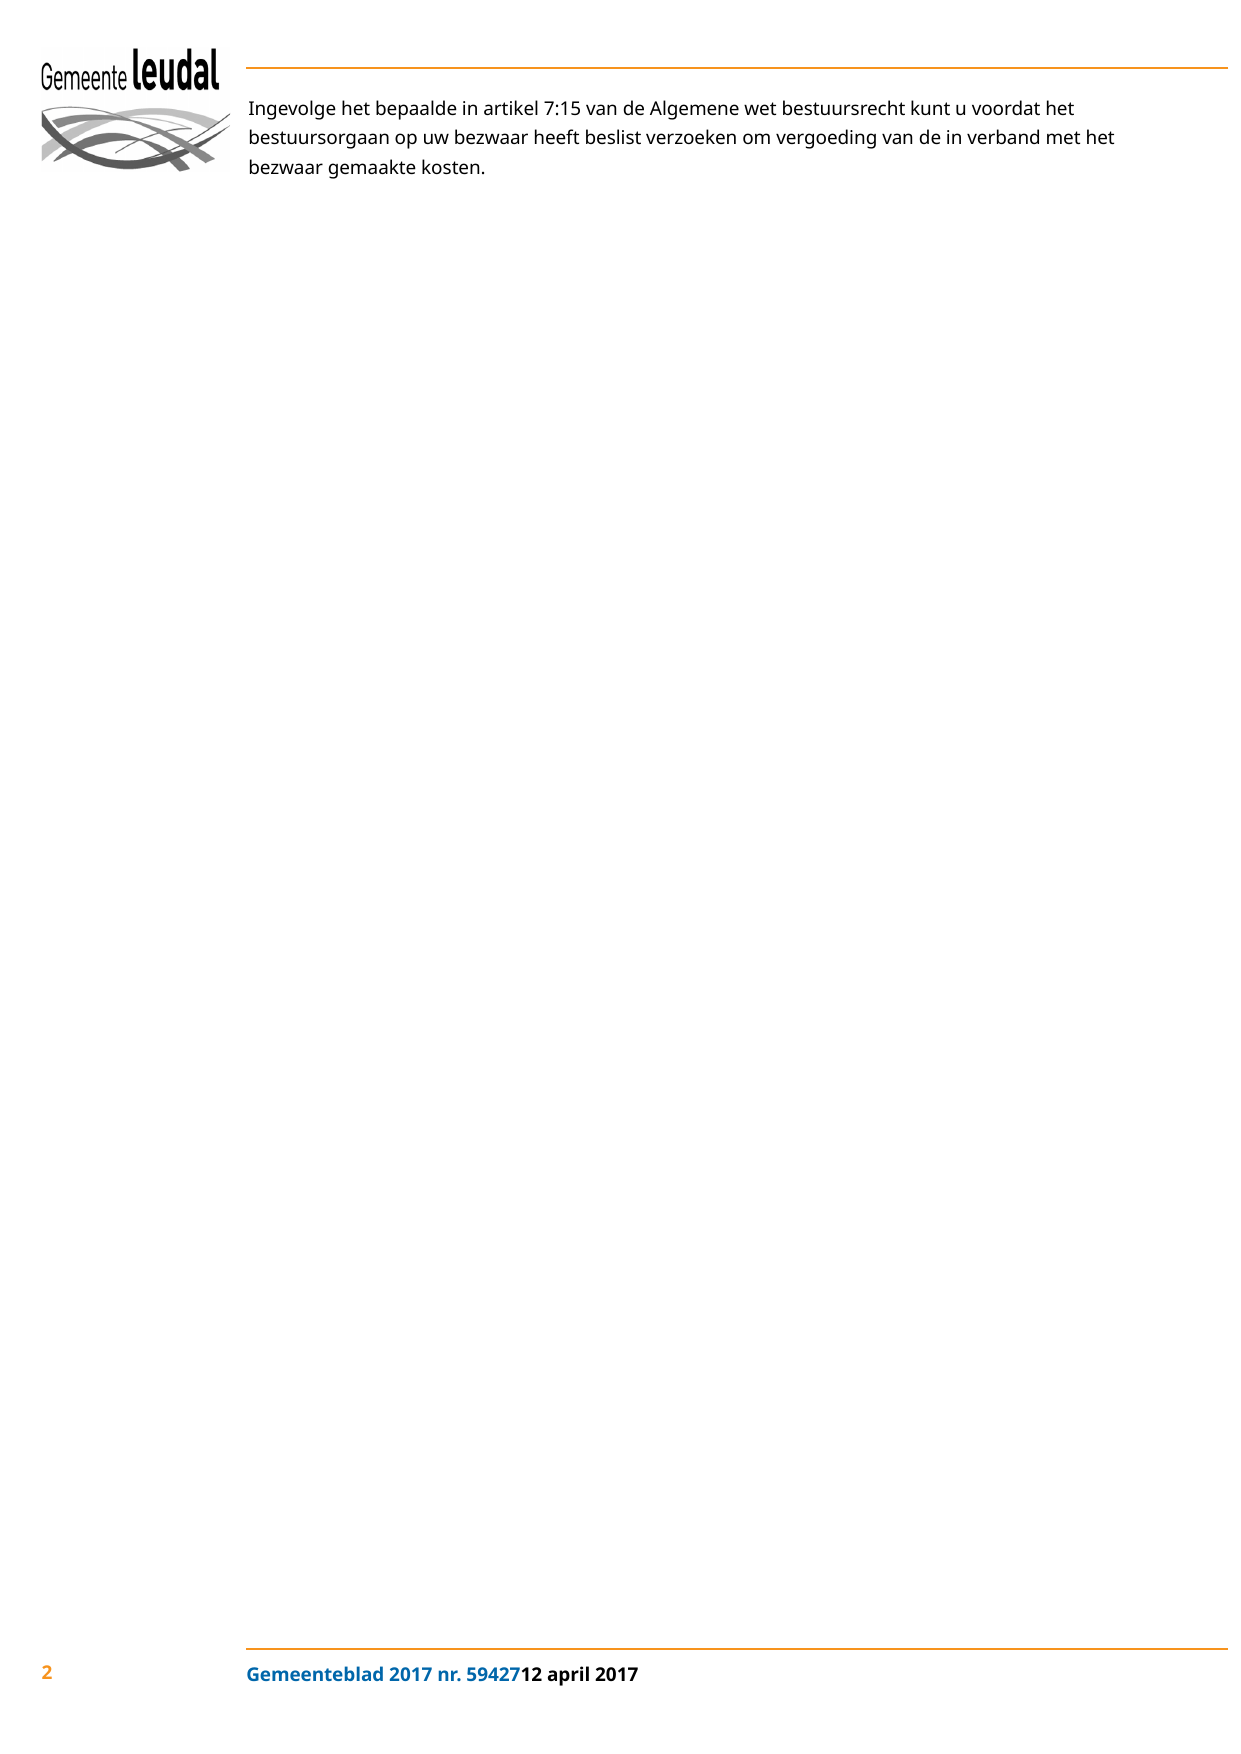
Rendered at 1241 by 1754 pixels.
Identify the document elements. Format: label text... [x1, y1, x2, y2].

picture [41, 47, 231, 172]
text Ingevolge het bepaalde in artikel 7:15 van de Algemene wet bestuursrecht kunt u voordat het bestuursorgaan op uw bezwaar heeft beslist verzoeken om vergoeding van de in verband met het bezwaar gemaakte kosten. [248, 95, 1152, 180]
